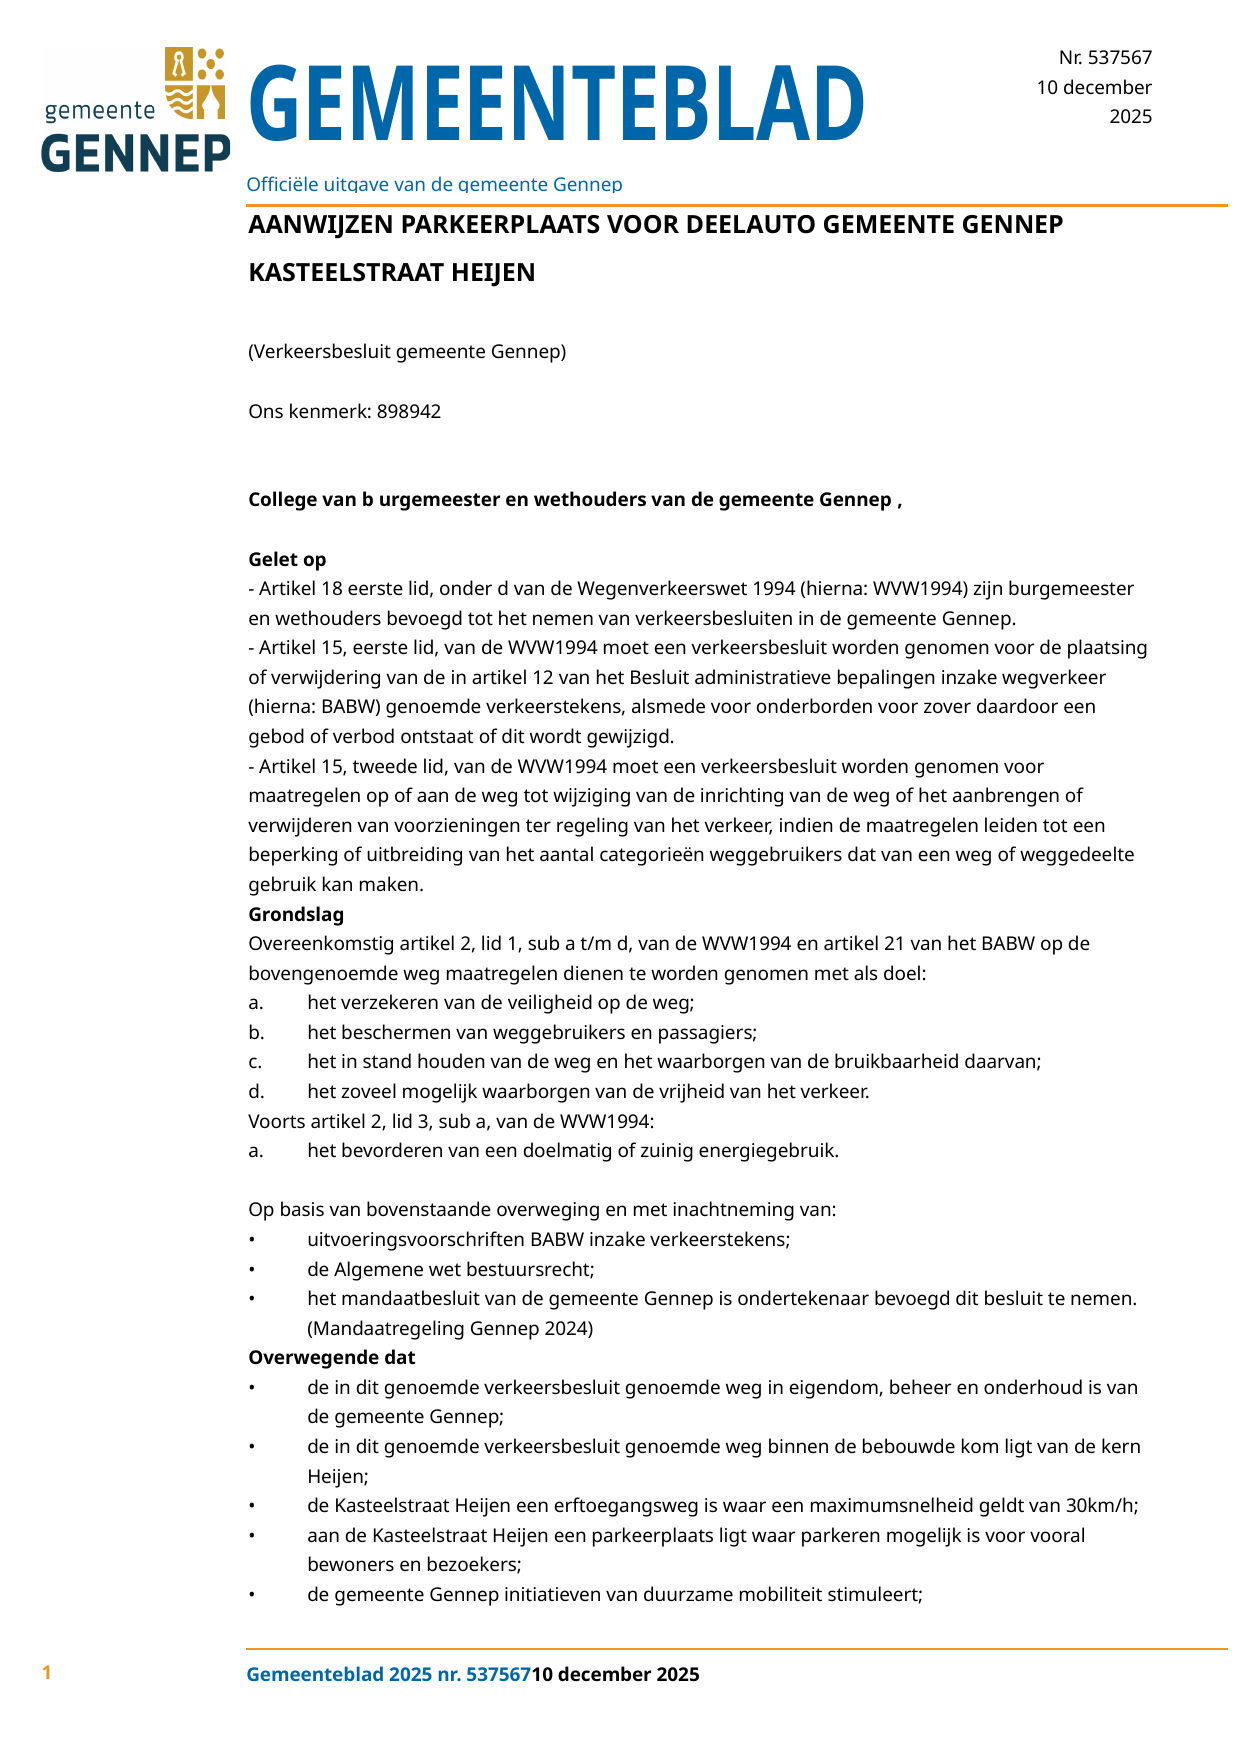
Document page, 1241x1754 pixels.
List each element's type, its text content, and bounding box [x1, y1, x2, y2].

list uitvoeringsvoorschriften BABW inzake verkeerstekens; [248, 1226, 1152, 1252]
text - Artikel 15, eerste lid, van de WVW1994 moet een verkeersbesluit worden genomen voor de plaatsing of verwijdering van de in artikel 12 van het Besluit administratieve bepalingen inzake wegverkeer (hierna: BABW) genoemde verkeerstekens, alsmede voor onderborden voor zover daardoor een gebod of verbod ontstaat of dit wordt gewijzigd. [248, 634, 1152, 749]
list het in stand houden van de weg en het waarborgen van de bruikbaarheid daarvan; [248, 1049, 1152, 1074]
text (Verkeersbesluit gemeente Gennep) [248, 339, 1152, 364]
list de Kasteelstraat Heijen een erftoegangsweg is waar een maximumsnelheid geldt van 30km/h; [248, 1492, 1152, 1518]
list het bevorderen van een doelmatig of zuinig energiegebruik. [248, 1137, 1152, 1163]
list het mandaatbesluit van de gemeente Gennep is ondertekenaar bevoegd dit besluit te nemen. (Mandaatregeling Gennep 2024) [248, 1285, 1152, 1341]
list het zoveel mogelijk waarborgen van de vrijheid van het verkeer. [248, 1078, 1152, 1104]
text AANWIJZEN PARKEERPLAATS VOOR DEELAUTO GEMEENTE GENNEP KASTEELSTRAAT HEIJEN [248, 207, 1152, 288]
text Op basis van bovenstaande overweging en met inachtneming van: [248, 1197, 1152, 1222]
list aan de Kasteelstraat Heijen een parkeerplaats ligt waar parkeren mogelijk is voor vooral bewoners en bezoekers; [248, 1522, 1152, 1577]
text Gelet op [248, 546, 1152, 571]
picture [41, 47, 231, 172]
text Grondslag [248, 901, 1152, 926]
text Overwegende dat [248, 1344, 1152, 1370]
text College van b urgemeester en wethouders van de gemeente Gennep , [248, 487, 1152, 512]
text Overeenkomstig artikel 2, lid 1, sub a t/m d, van de WVW1994 en artikel 21 van het BABW op de bovengenoemde weg maatregelen dienen te worden genomen met als doel: [248, 930, 1152, 986]
text Voorts artikel 2, lid 3, sub a, van de WVW1994: [248, 1108, 1152, 1133]
list de gemeente Gennep initiatieven van duurzame mobiliteit stimuleert; [248, 1581, 1152, 1607]
list de in dit genoemde verkeersbesluit genoemde weg binnen de bebouwde kom ligt van de kern Heijen; [248, 1433, 1152, 1488]
text - Artikel 18 eerste lid, onder d van de Wegenverkeerswet 1994 (hierna: WVW1994) zijn burgemeester en wethouders bevoegd tot het nemen van verkeersbesluiten in de gemeente Gennep. [248, 575, 1152, 631]
list het beschermen van weggebruikers en passagiers; [248, 1019, 1152, 1045]
list de in dit genoemde verkeersbesluit genoemde weg in eigendom, beheer en onderhoud is van de gemeente Gennep; [248, 1374, 1152, 1429]
text - Artikel 15, tweede lid, van de WVW1994 moet een verkeersbesluit worden genomen voor maatregelen op of aan de weg tot wijziging van de inrichting van de weg of het aanbrengen of verwijderen van voorzieningen ter regeling van het verkeer, indien de maatregelen leiden tot een beperking of uitbreiding van het aantal categorieën weggebruikers dat van een weg of weggedeelte gebruik kan maken. [248, 753, 1152, 897]
list de Algemene wet bestuursrecht; [248, 1256, 1152, 1281]
text Ons kenmerk: 898942 [248, 398, 1152, 423]
list het verzekeren van de veiligheid op de weg; [248, 989, 1152, 1015]
